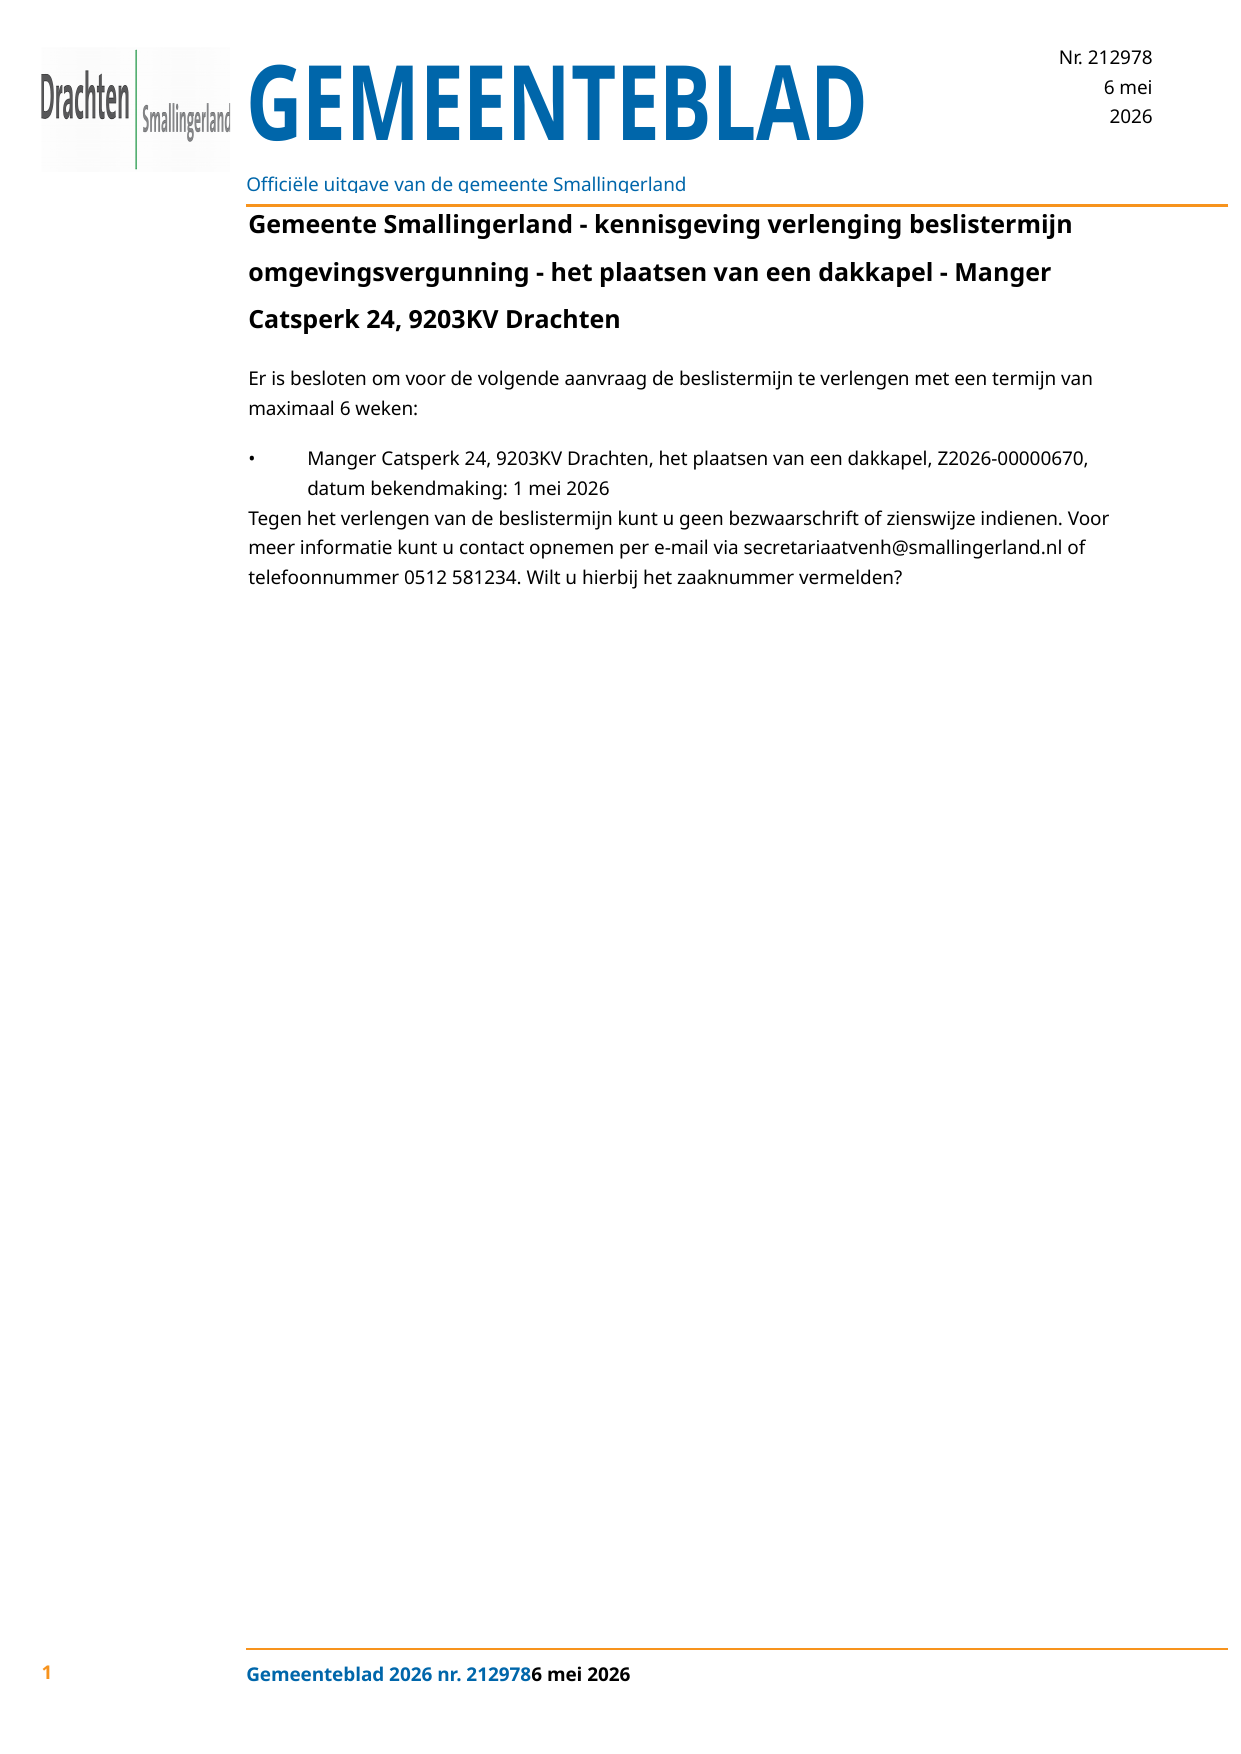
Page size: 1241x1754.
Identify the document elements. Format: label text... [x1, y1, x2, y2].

text Gemeente Smallingerland - kennisgeving verlenging beslistermijn omgevingsvergunning - het plaatsen van een dakkapel - Manger Catsperk 24, 9203KV Drachten [248, 207, 1152, 336]
list Manger Catsperk 24, 9203KV Drachten, het plaatsen van een dakkapel, Z2026-00000670, datum bekendmaking: 1 mei 2026 [248, 446, 1152, 501]
text Er is besloten om voor de volgende aanvraag de beslistermijn te verlengen met een termijn van maximaal 6 weken: [248, 366, 1152, 421]
text Tegen het verlengen van de beslistermijn kunt u geen bezwaarschrift of zienswijze indienen. Voor meer informatie kunt u contact opnemen per e-mail via secretariaatvenh@smallingerland.nl of telefoonnummer 0512 581234. Wilt u hierbij het zaaknummer vermelden? [248, 505, 1152, 589]
picture [41, 47, 231, 172]
